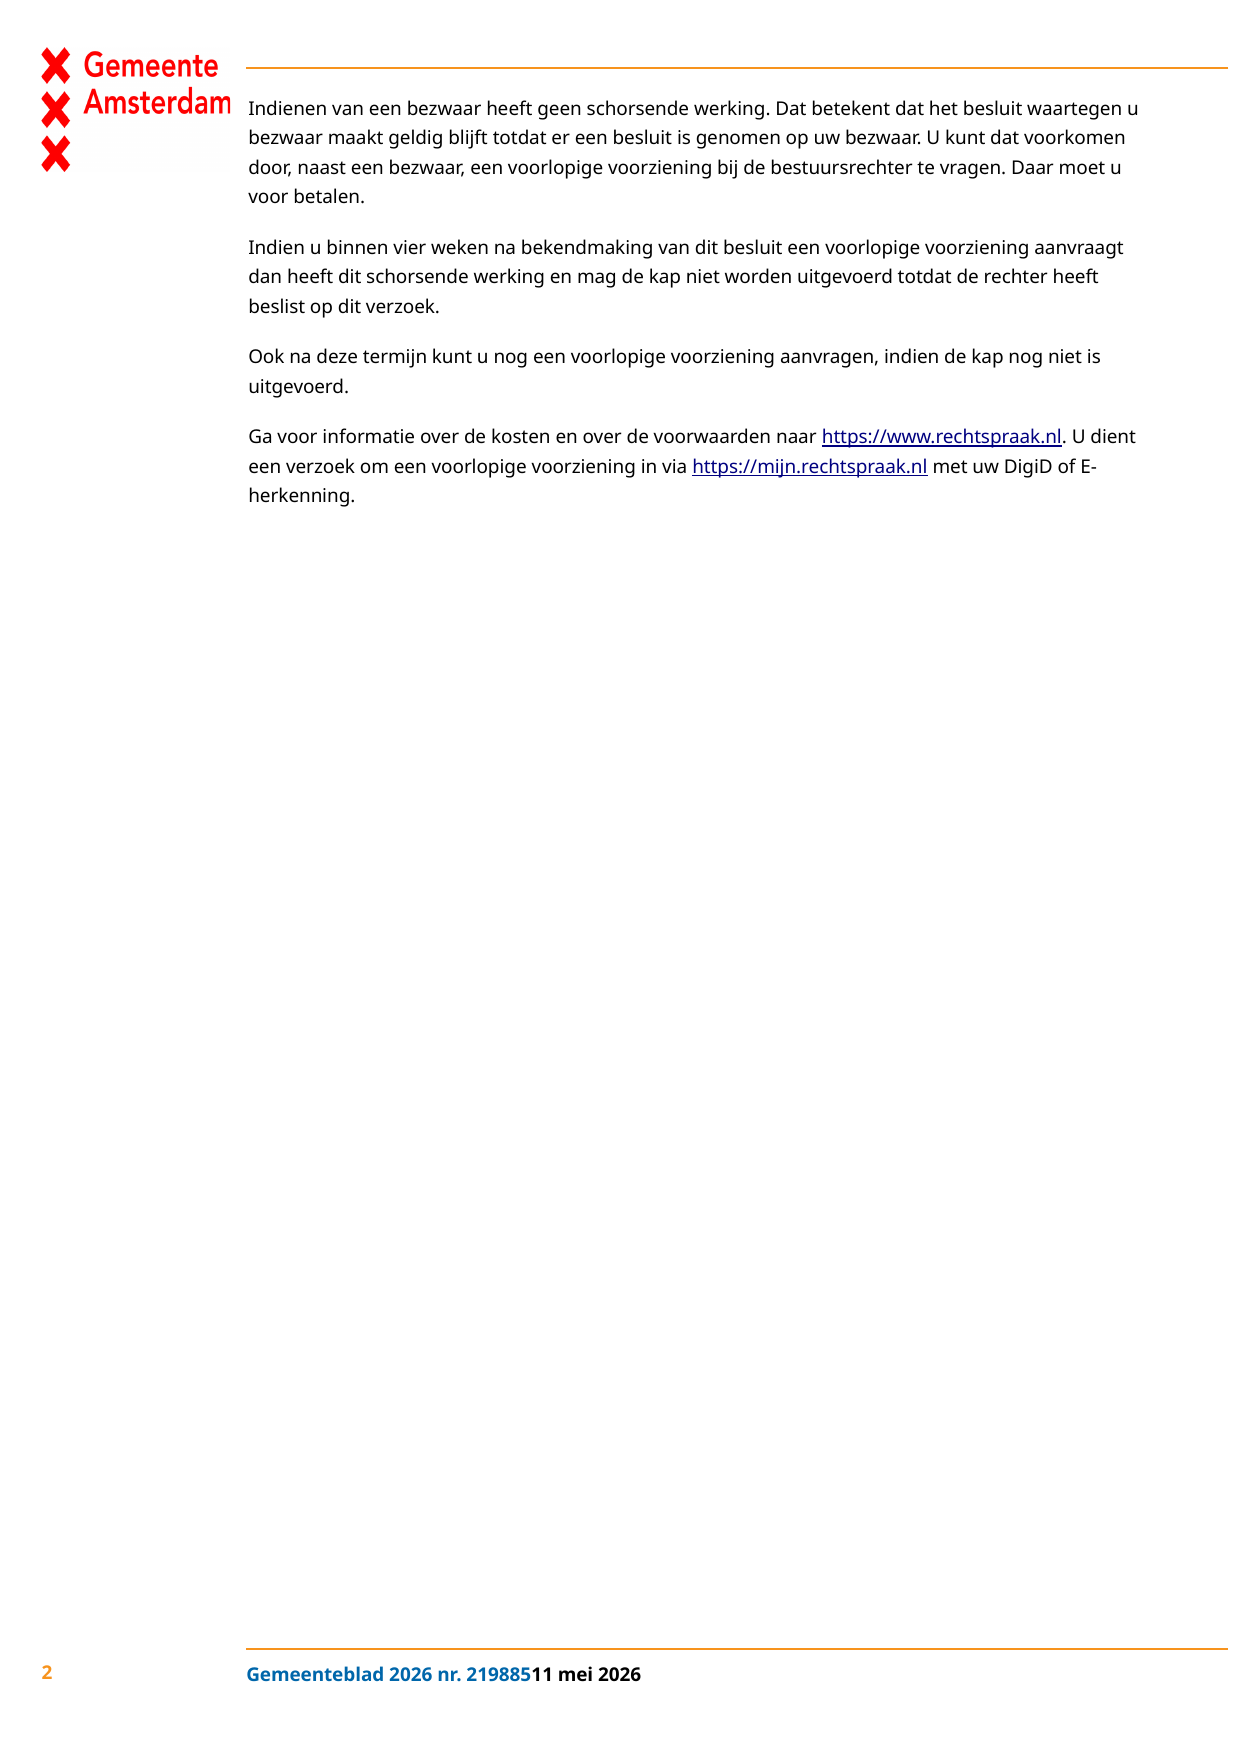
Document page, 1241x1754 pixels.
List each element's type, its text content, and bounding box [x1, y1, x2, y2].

text Ook na deze termijn kunt u nog een voorlopige voorziening aanvragen, indien de kap nog niet is uitgevoerd. [248, 343, 1152, 399]
picture [41, 47, 231, 172]
text Indien u binnen vier weken na bekendmaking van dit besluit een voorlopige voorziening aanvraagt dan heeft dit schorsende werking en mag de kap niet worden uitgevoerd totdat de rechter heeft beslist op dit verzoek. [248, 234, 1152, 319]
text Ga voor informatie over de kosten en over de voorwaarden naar https://www.rechtspraak.nl. U dient een verzoek om een voorlopige voorziening in via https://mijn.rechtspraak.nl met uw DigiD of E-herkenning. [248, 423, 1152, 508]
text Indienen van een bezwaar heeft geen schorsende werking. Dat betekent dat het besluit waartegen u bezwaar maakt geldig blijft totdat er een besluit is genomen op uw bezwaar. U kunt dat voorkomen door, naast een bezwaar, een voorlopige voorziening bij de bestuursrechter te vragen. Daar moet u voor betalen. [248, 95, 1152, 209]
